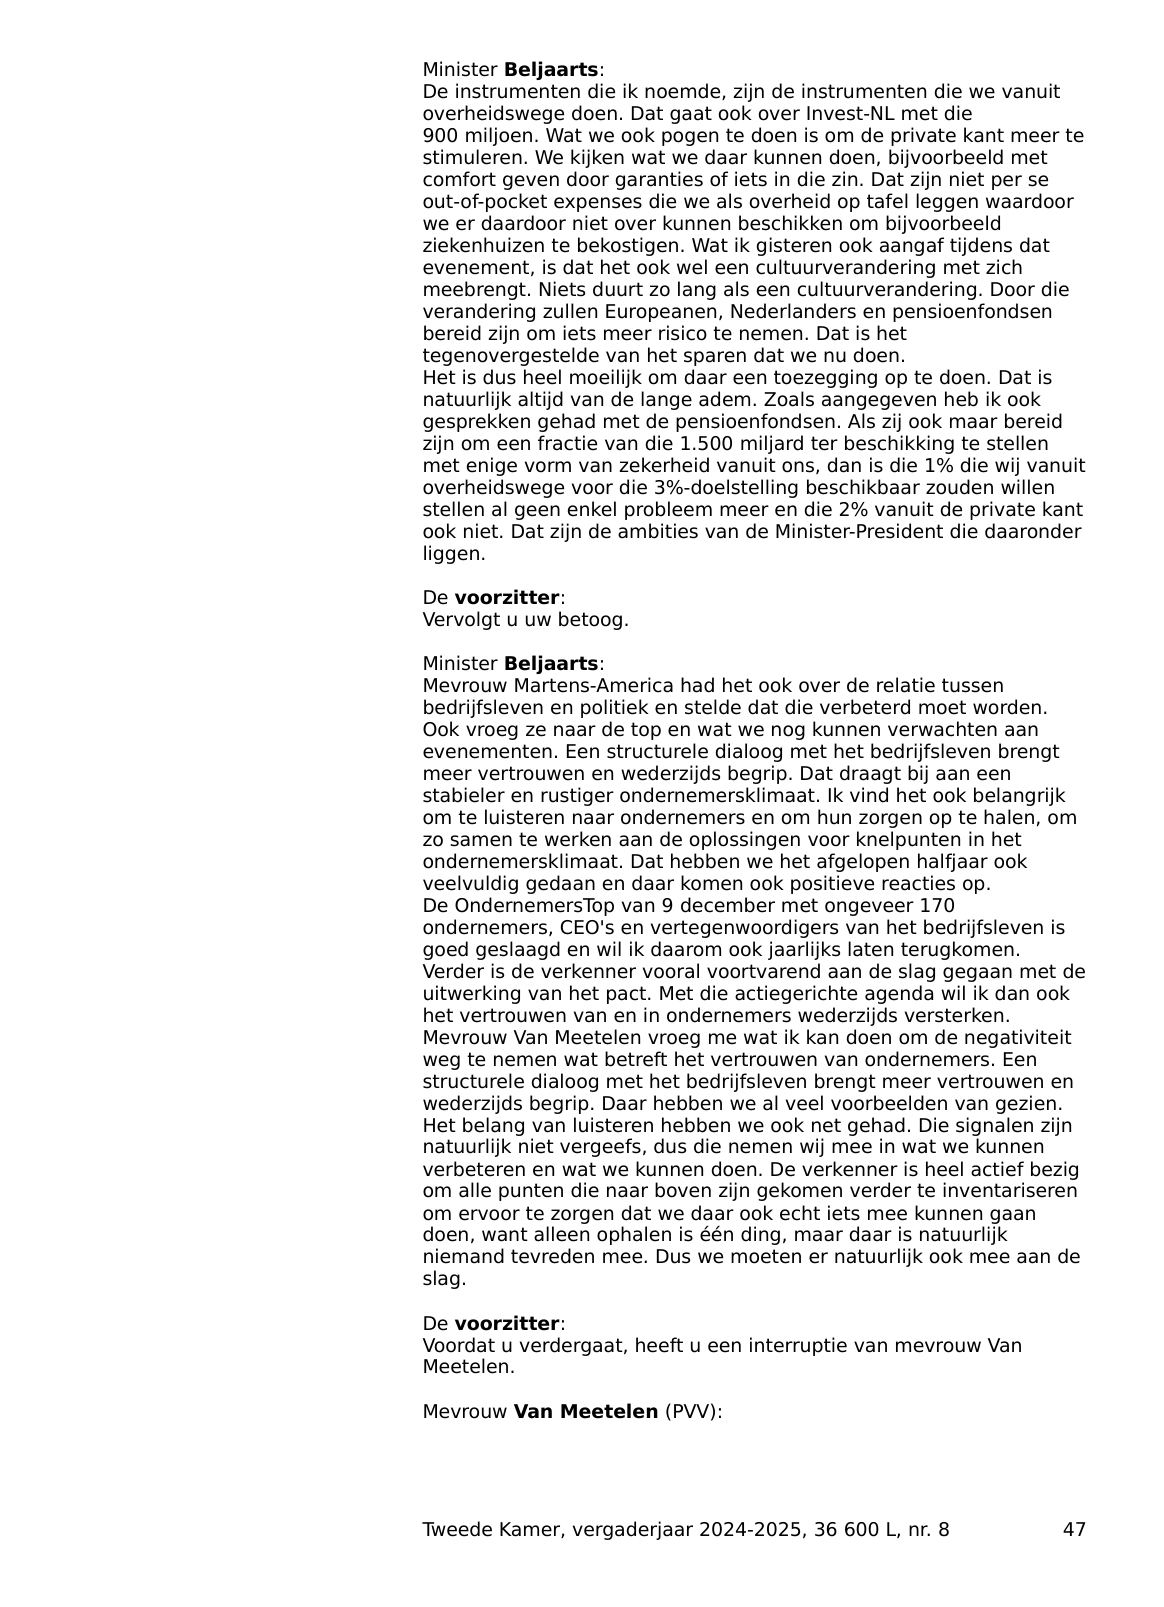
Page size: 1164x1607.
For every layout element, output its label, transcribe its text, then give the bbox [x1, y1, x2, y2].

text Vervolgt u uw betoog. [422, 609, 1087, 631]
text De OndernemersTop van 9 december met ongeveer 170 ondernemers, CEO's en vertegenwoordigers van het bedrijfsleven is goed geslaagd en wil ik daarom ook jaarlijks laten terugkomen. Verder is de verkenner vooral voortvarend aan de slag gegaan met de uitwerking van het pact. Met die actiegerichte agenda wil ik dan ook het vertrouwen van en in ondernemers wederzijds versterken. [422, 895, 1087, 1027]
text De voorzitter: [422, 1312, 1087, 1334]
text Mevrouw Van Meetelen vroeg me wat ik kan doen om de negativiteit weg te nemen wat betreft het vertrouwen van ondernemers. Een structurele dialoog met het bedrijfsleven brengt meer vertrouwen en wederzijds begrip. Daar hebben we al veel voorbeelden van gezien. Het belang van luisteren hebben we ook net gehad. Die signalen zijn natuurlijk niet vergeefs, dus die nemen wij mee in wat we kunnen verbeteren en wat we kunnen doen. De verkenner is heel actief bezig om alle punten die naar boven zijn gekomen verder te inventariseren om ervoor te zorgen dat we daar ook echt iets mee kunnen gaan doen, want alleen ophalen is één ding, maar daar is natuurlijk niemand tevreden mee. Dus we moeten er natuurlijk ook mee aan de slag. [422, 1027, 1087, 1290]
text Mevrouw Martens-America had het ook over de relatie tussen bedrijfsleven en politiek en stelde dat die verbeterd moet worden. Ook vroeg ze naar de top en wat we nog kunnen verwachten aan evenementen. Een structurele dialoog met het bedrijfsleven brengt meer vertrouwen en wederzijds begrip. Dat draagt bij aan een stabieler en rustiger ondernemersklimaat. Ik vind het ook belangrijk om te luisteren naar ondernemers en om hun zorgen op te halen, om zo samen te werken aan de oplossingen voor knelpunten in het ondernemersklimaat. Dat hebben we het afgelopen halfjaar ook veelvuldig gedaan en daar komen ook positieve reacties op. [422, 675, 1087, 895]
text Het is dus heel moeilijk om daar een toezegging op te doen. Dat is natuurlijk altijd van de lange adem. Zoals aangegeven heb ik ook gesprekken gehad met de pensioenfondsen. Als zij ook maar bereid zijn om een fractie van die 1.500 miljard ter beschikking te stellen met enige vorm van zekerheid vanuit ons, dan is die 1% die wij vanuit overheidswege voor die 3%-doelstelling beschikbaar zouden willen stellen al geen enkel probleem meer en die 2% vanuit de private kant ook niet. Dat zijn de ambities van de Minister-President die daaronder liggen. [422, 367, 1087, 564]
text Mevrouw Van Meetelen (PVV): [422, 1401, 1087, 1423]
text Minister Beljaarts: [422, 653, 1087, 675]
text Minister Beljaarts: [422, 59, 1087, 81]
text De instrumenten die ik noemde, zijn de instrumenten die we vanuit overheidswege doen. Dat gaat ook over Invest-NL met die 900 miljoen. Wat we ook pogen te doen is om de private kant meer te stimuleren. We kijken wat we daar kunnen doen, bijvoorbeeld met comfort geven door garanties of iets in die zin. Dat zijn niet per se out-of-pocket expenses die we als overheid op tafel leggen waardoor we er daardoor niet over kunnen beschikken om bijvoorbeeld ziekenhuizen te bekostigen. Wat ik gisteren ook aangaf tijdens dat evenement, is dat het ook wel een cultuurverandering met zich meebrengt. Niets duurt zo lang als een cultuurverandering. Door die verandering zullen Europeanen, Nederlanders en pensioenfondsen bereid zijn om iets meer risico te nemen. Dat is het tegenovergestelde van het sparen dat we nu doen. [422, 81, 1087, 367]
text De voorzitter: [422, 587, 1087, 609]
text Voordat u verdergaat, heeft u een interruptie van mevrouw Van Meetelen. [422, 1334, 1087, 1378]
